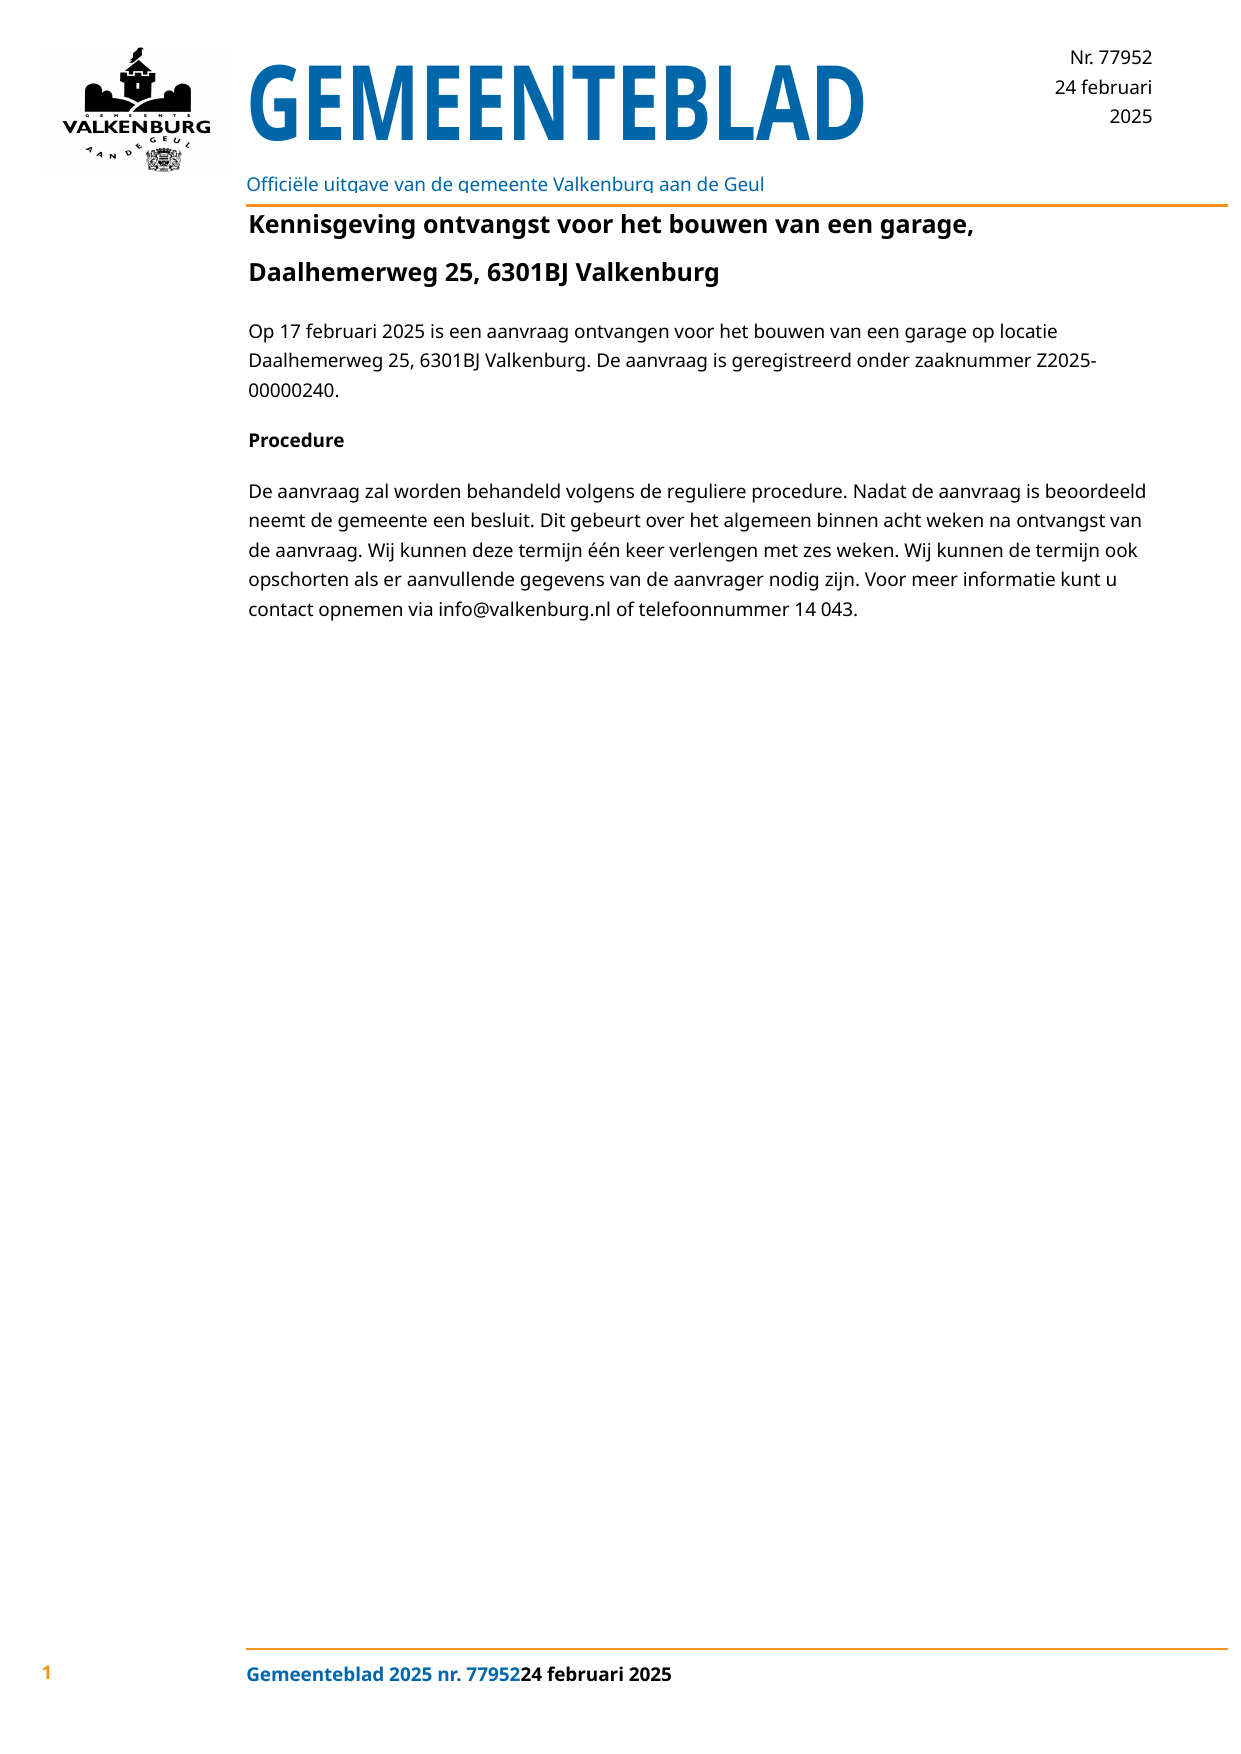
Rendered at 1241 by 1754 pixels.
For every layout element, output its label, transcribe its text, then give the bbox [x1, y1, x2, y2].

text Op 17 februari 2025 is een aanvraag ontvangen voor het bouwen van een garage op locatie Daalhemerweg 25, 6301BJ Valkenburg. De aanvraag is geregistreerd onder zaaknummer Z2025-00000240. [248, 318, 1152, 403]
text Procedure [248, 427, 1152, 453]
text Kennisgeving ontvangst voor het bouwen van een garage, Daalhemerweg 25, 6301BJ Valkenburg [248, 207, 1152, 288]
text De aanvraag zal worden behandeld volgens de reguliere procedure. Nadat de aanvraag is beoordeeld neemt de gemeente een besluit. Dit gebeurt over het algemeen binnen acht weken na ontvangst van de aanvraag. Wij kunnen deze termijn één keer verlengen met zes weken. Wij kunnen de termijn ook opschorten als er aanvullende gegevens van de aanvrager nodig zijn. Voor meer informatie kunt u contact opnemen via info@valkenburg.nl of telefoonnummer 14 043. [248, 478, 1152, 622]
picture [41, 47, 231, 172]
